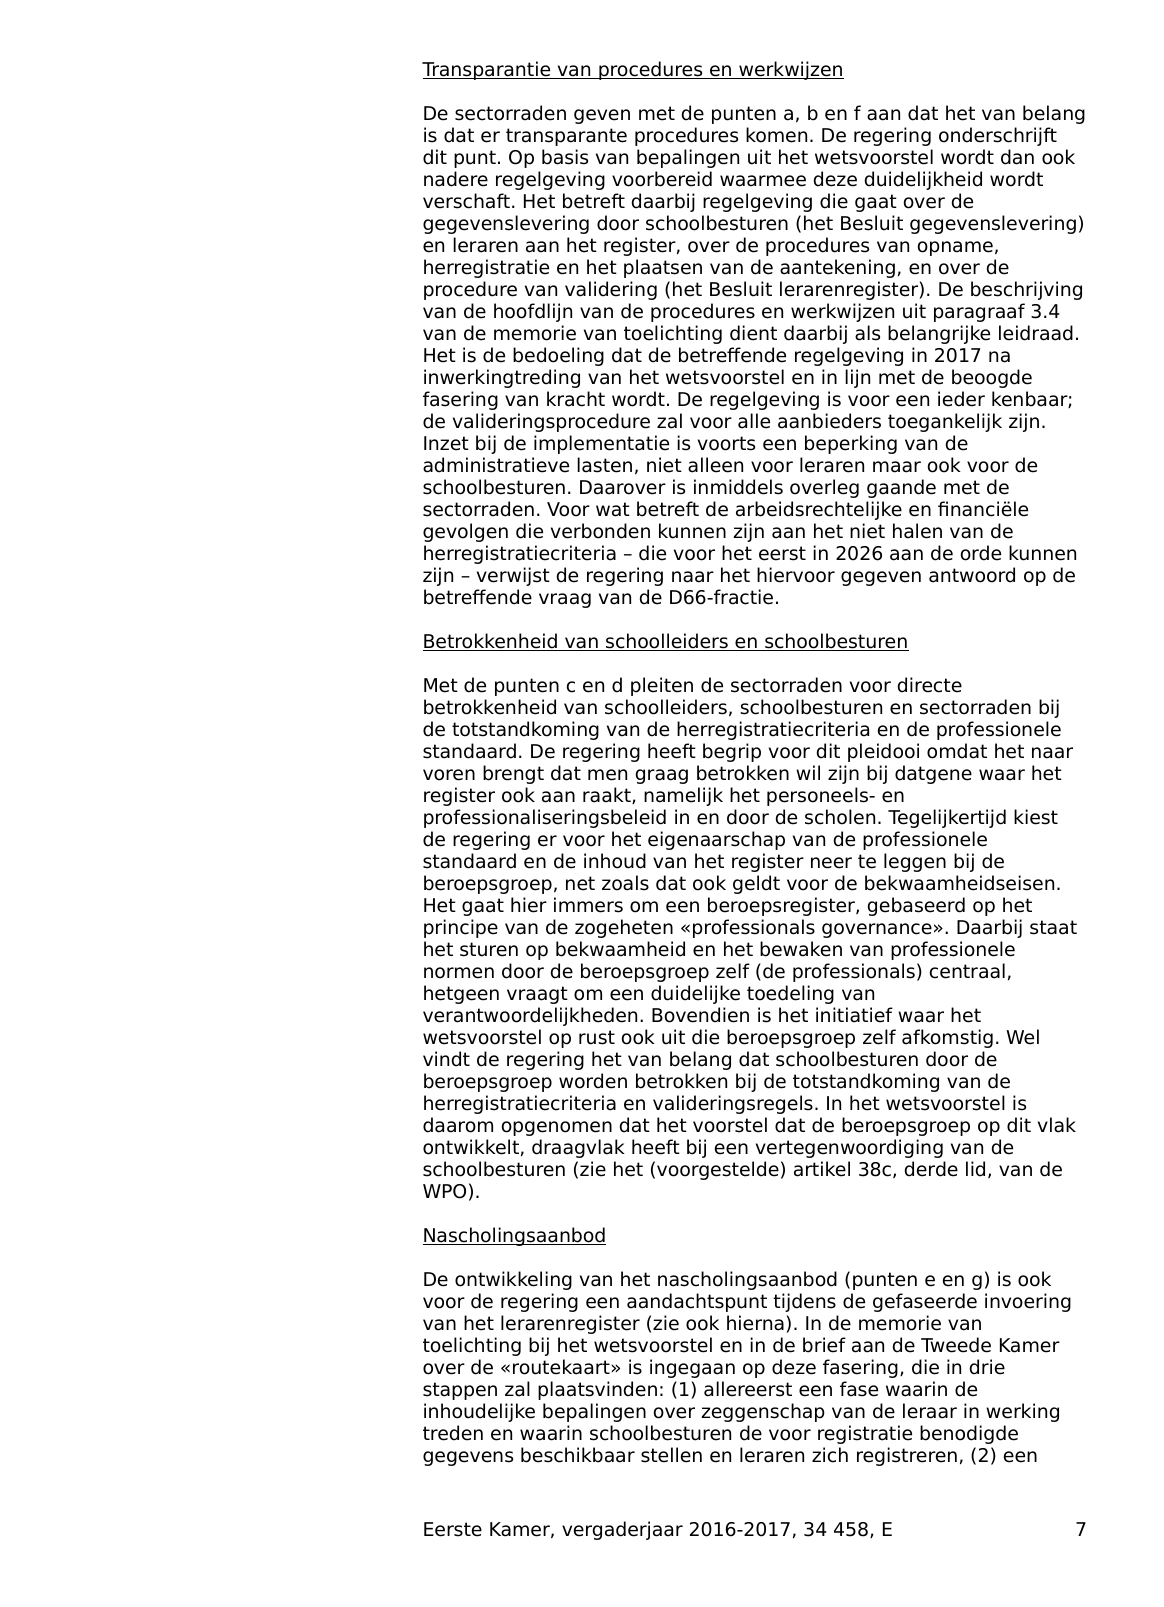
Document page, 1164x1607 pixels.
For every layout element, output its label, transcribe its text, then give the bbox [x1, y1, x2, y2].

subtitle Betrokkenheid van schoolleiders en schoolbesturen [422, 631, 1087, 653]
subtitle Transparantie van procedures en werkwijzen [422, 59, 1087, 81]
text Met de punten c en d pleiten de sectorraden voor directe betrokkenheid van schoolleiders, schoolbesturen en sectorraden bij de totstandkoming van de herregistratiecriteria en de professionele standaard. De regering heeft begrip voor dit pleidooi omdat het naar voren brengt dat men graag betrokken wil zijn bij datgene waar het register ook aan raakt, namelijk het personeels- en professionaliseringsbeleid in en door de scholen. Tegelijkertijd kiest de regering er voor het eigenaarschap van de professionele standaard en de inhoud van het register neer te leggen bij de beroepsgroep, net zoals dat ook geldt voor de bekwaamheidseisen. Het gaat hier immers om een beroepsregister, gebaseerd op het principe van de zogeheten «professionals governance». Daarbij staat het sturen op bekwaamheid en het bewaken van professionele normen door de beroepsgroep zelf (de professionals) centraal, hetgeen vraagt om een duidelijke toedeling van verantwoordelijkheden. Bovendien is het initiatief waar het wetsvoorstel op rust ook uit die beroepsgroep zelf afkomstig. Wel vindt de regering het van belang dat schoolbesturen door de beroepsgroep worden betrokken bij de totstandkoming van de herregistratiecriteria en valideringsregels. In het wetsvoorstel is daarom opgenomen dat het voorstel dat de beroepsgroep op dit vlak ontwikkelt, draagvlak heeft bij een vertegenwoordiging van de schoolbesturen (zie het (voorgestelde) artikel 38c, derde lid, van de WPO). [422, 675, 1087, 1203]
text De sectorraden geven met de punten a, b en f aan dat het van belang is dat er transparante procedures komen. De regering onderschrijft dit punt. Op basis van bepalingen uit het wetsvoorstel wordt dan ook nadere regelgeving voorbereid waarmee deze duidelijkheid wordt verschaft. Het betreft daarbij regelgeving die gaat over de gegevenslevering door schoolbesturen (het Besluit gegevenslevering) en leraren aan het register, over de procedures van opname, herregistratie en het plaatsen van de aantekening, en over de procedure van validering (het Besluit lerarenregister). De beschrijving van de hoofdlijn van de procedures en werkwijzen uit paragraaf 3.4 van de memorie van toelichting dient daarbij als belangrijke leidraad. Het is de bedoeling dat de betreffende regelgeving in 2017 na inwerkingtreding van het wetsvoorstel en in lijn met de beoogde fasering van kracht wordt. De regelgeving is voor een ieder kenbaar; de valideringsprocedure zal voor alle aanbieders toegankelijk zijn. Inzet bij de implementatie is voorts een beperking van de administratieve lasten, niet alleen voor leraren maar ook voor de schoolbesturen. Daarover is inmiddels overleg gaande met de sectorraden. Voor wat betreft de arbeidsrechtelijke en financiële gevolgen die verbonden kunnen zijn aan het niet halen van de herregistratiecriteria – die voor het eerst in 2026 aan de orde kunnen zijn – verwijst de regering naar het hiervoor gegeven antwoord op de betreffende vraag van de D66-fractie. [422, 103, 1087, 609]
subtitle Nascholingsaanbod [422, 1225, 1087, 1247]
text De ontwikkeling van het nascholingsaanbod (punten e en g) is ook voor de regering een aandachtspunt tijdens de gefaseerde invoering van het lerarenregister (zie ook hierna). In de memorie van toelichting bij het wetsvoorstel en in de brief aan de Tweede Kamer over de «routekaart» is ingegaan op deze fasering, die in drie stappen zal plaatsvinden: (1) allereerst een fase waarin de inhoudelijke bepalingen over zeggenschap van de leraar in werking treden en waarin schoolbesturen de voor registratie benodigde gegevens beschikbaar stellen en leraren zich registreren, (2) een [422, 1269, 1087, 1467]
